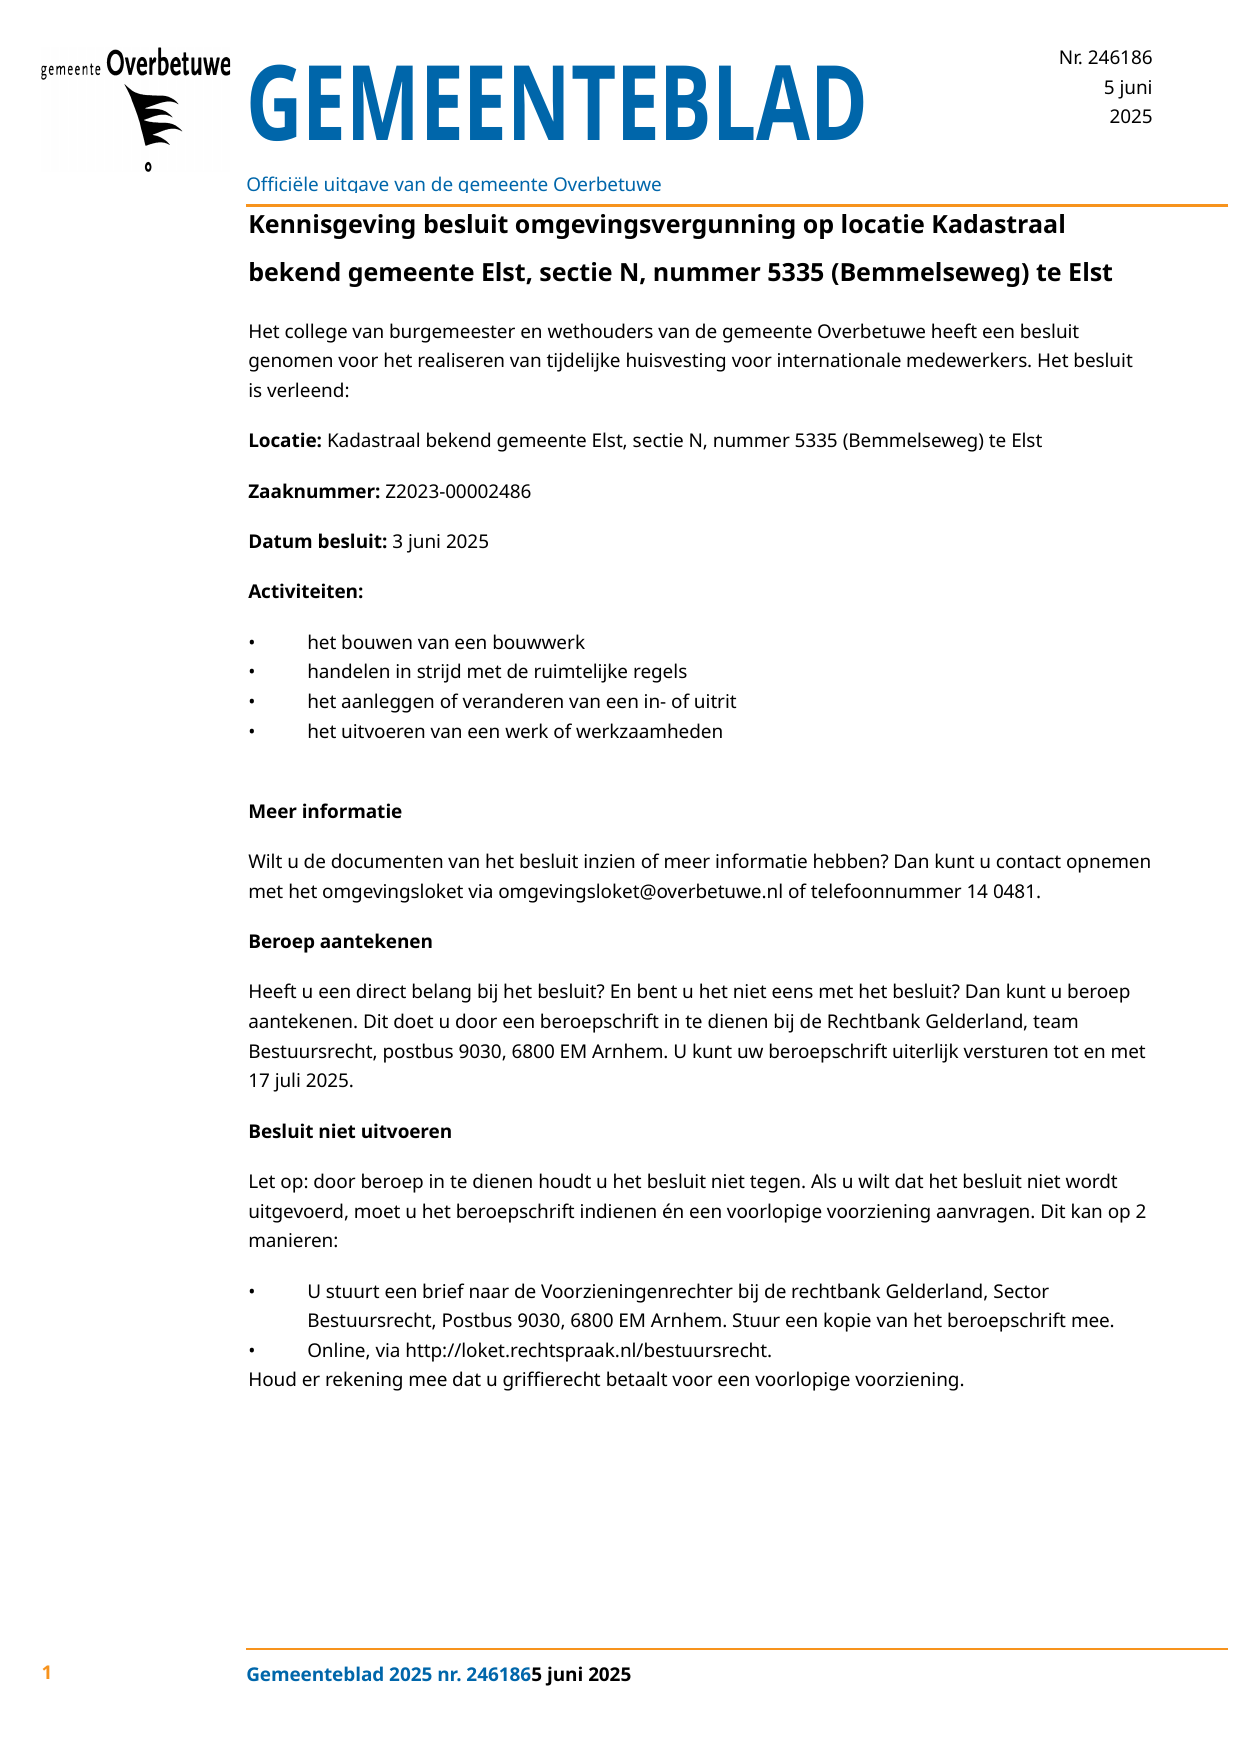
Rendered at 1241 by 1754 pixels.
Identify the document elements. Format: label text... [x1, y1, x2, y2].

list U stuurt een brief naar de Voorzieningenrechter bij de rechtbank Gelderland, Sector Bestuursrecht, Postbus 9030, 6800 EM Arnhem. Stuur een kopie van het beroepschrift mee. [248, 1278, 1152, 1333]
picture [41, 47, 231, 172]
text Locatie: Kadastraal bekend gemeente Elst, sectie N, nummer 5335 (Bemmelseweg) te Elst [248, 427, 1152, 453]
text Activiteiten: [248, 579, 1152, 604]
list het uitvoeren van een werk of werkzaamheden [248, 718, 1152, 744]
list Online, via http://loket.rechtspraak.nl/bestuursrecht. [248, 1337, 1152, 1363]
text Beroep aantekenen [248, 928, 1152, 954]
text Meer informatie [248, 798, 1152, 824]
text Houd er rekening mee dat u griffierecht betaalt voor een voorlopige voorziening. [248, 1367, 1152, 1392]
list het bouwen van een bouwwerk [248, 629, 1152, 655]
text Besluit niet uitvoeren [248, 1118, 1152, 1144]
text Wilt u de documenten van het besluit inzien of meer informatie hebben? Dan kunt u contact opnemen met het omgevingsloket via omgevingsloket@overbetuwe.nl of telefoonnummer 14 0481. [248, 848, 1152, 904]
text Heeft u een direct belang bij het besluit? En bent u het niet eens met het besluit? Dan kunt u beroep aantekenen. Dit doet u door een beroepschrift in te dienen bij de Rechtbank Gelderland, team Bestuursrecht, postbus 9030, 6800 EM Arnhem. U kunt uw beroepschrift uiterlijk versturen tot en met 17 juli 2025. [248, 979, 1152, 1093]
list het aanleggen of veranderen van een in- of uitrit [248, 688, 1152, 714]
list handelen in strijd met de ruimtelijke regels [248, 659, 1152, 684]
text Het college van burgemeester en wethouders van de gemeente Overbetuwe heeft een besluit genomen voor het realiseren van tijdelijke huisvesting voor internationale medewerkers. Het besluit is verleend: [248, 318, 1152, 403]
text Let op: door beroep in te dienen houdt u het besluit niet tegen. Als u wilt dat het besluit niet wordt uitgevoerd, moet u het beroepschrift indienen én een voorlopige voorziening aanvragen. Dit kan op 2 manieren: [248, 1168, 1152, 1253]
text Zaaknummer: Z2023-00002486 [248, 478, 1152, 504]
text Kennisgeving besluit omgevingsvergunning op locatie Kadastraal bekend gemeente Elst, sectie N, nummer 5335 (Bemmelseweg) te Elst [248, 207, 1152, 288]
text Datum besluit: 3 juni 2025 [248, 528, 1152, 554]
